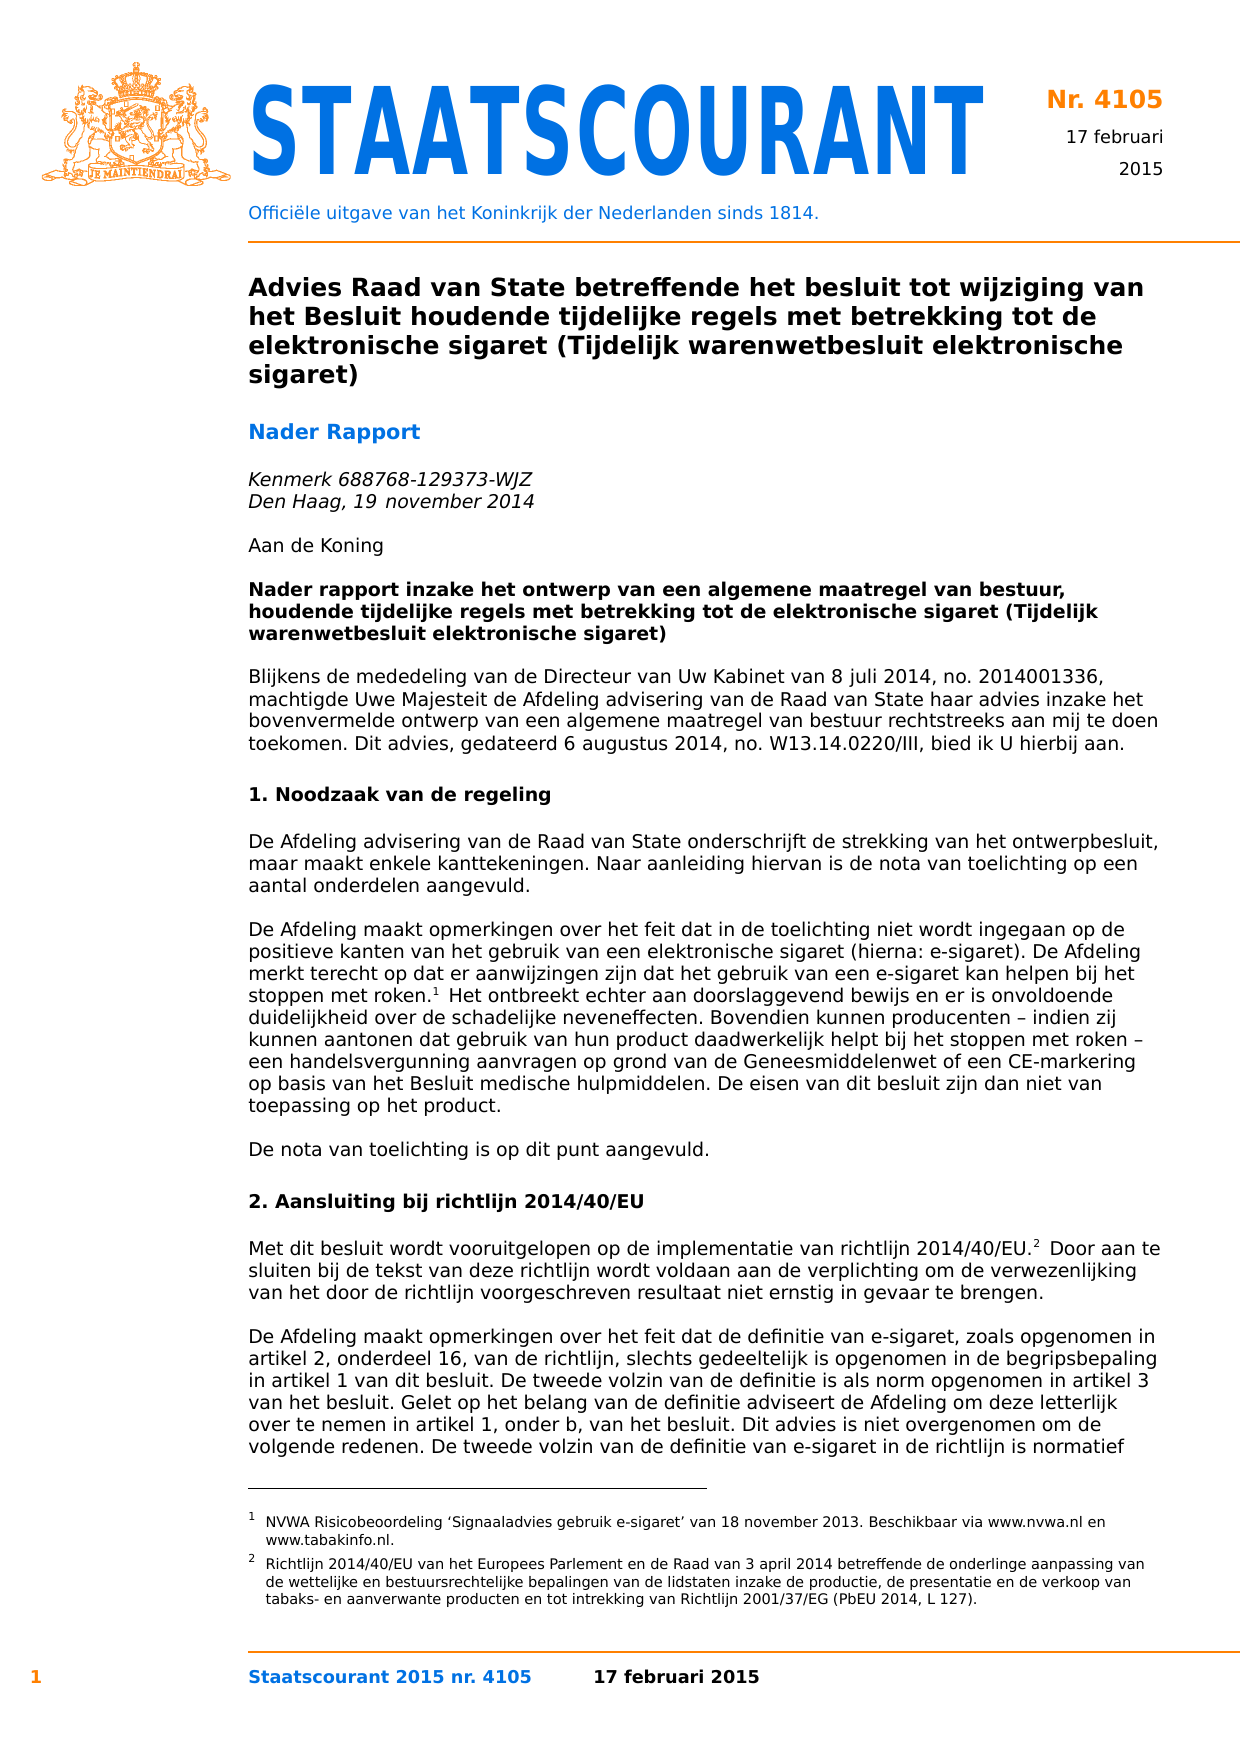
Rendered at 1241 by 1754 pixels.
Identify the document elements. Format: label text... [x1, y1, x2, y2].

text Kenmerk 688768-129373-WJZ [248, 469, 1163, 491]
table_header STAATSCOURANT [248, 62, 998, 203]
text Den Haag, 19 november 2014 [248, 491, 1163, 513]
text De Afdeling maakt opmerkingen over het feit dat in de toelichting niet wordt ingegaan op de positieve kanten van het gebruik van een elektronische sigaret (hierna: e-sigaret). De Afdeling merkt terecht op dat er aanwijzingen zijn dat het gebruik van een e-sigaret kan helpen bij het stoppen met roken. Het ontbreekt echter aan doorslaggevend bewijs en er is onvoldoende duidelijkheid over de schadelijke neveneffecten. Bovendien kunnen producenten – indien zij kunnen aantonen dat gebruik van hun product daadwerkelijk helpt bij het stoppen met roken – een handelsvergunning aanvragen op grond van de Geneesmiddelenwet of een CE-markering op basis van het Besluit medische hulpmiddelen. De eisen van dit besluit zijn dan niet van toepassing op het product. [248, 919, 1163, 1117]
table_cell 2015 [998, 153, 1240, 203]
text De Afdeling maakt opmerkingen over het feit dat de definitie van e-sigaret, zoals opgenomen in artikel 2, onderdeel 16, van de richtlijn, slechts gedeeltelijk is opgenomen in de begripsbepaling in artikel 1 van dit besluit. De tweede volzin van de definitie is als norm opgenomen in artikel 3 van het besluit. Gelet op het belang van de definitie adviseert de Afdeling om deze letterlijk over te nemen in artikel 1, onder b, van het besluit. Dit advies is niet overgenomen om de volgende redenen. De tweede volzin van de definitie van e-sigaret in de richtlijn is normatief [248, 1326, 1163, 1457]
picture [41, 62, 231, 186]
text Met dit besluit wordt vooruitgelopen op de implementatie van richtlijn 2014/40/EU. Door aan te sluiten bij de tekst van deze richtlijn wordt voldaan aan de verplichting om de verwezenlijking van het door de richtlijn voorgeschreven resultaat niet ernstig in gevaar te brengen. [248, 1238, 1163, 1304]
subtitle Nader Rapport [248, 420, 1163, 444]
table_cell 17 februari [998, 121, 1240, 153]
text NVWA Risicobeoordeling ‘Signaaladvies gebruik e-sigaret’ van 18 november 2013. Beschikbaar via www.nvwa.nl en www.tabakinfo.nl. [248, 1510, 1163, 1549]
text Aan de Koning [248, 535, 1163, 557]
table_header Nr. 4105 [998, 62, 1240, 121]
subtitle 1. Noodzaak van de regeling [248, 784, 1163, 806]
subtitle Advies Raad van State betreffende het besluit tot wijziging van het Besluit houdende tijdelijke regels met betrekking tot de elektronische sigaret (Tijdelijk warenwetbesluit elektronische sigaret) [248, 273, 1163, 390]
table_header [25, 62, 248, 241]
text Blijkens de mededeling van de Directeur van Uw Kabinet van 8 juli 2014, no. 2014001336, machtigde Uwe Majesteit de Afdeling advisering van de Raad van State haar advies inzake het bovenvermelde ontwerp van een algemene maatregel van bestuur rechtstreeks aan mij te doen toekomen. Dit advies, gedateerd 6 augustus 2014, no. W13.14.0220/III, bied ik U hierbij aan. [248, 666, 1163, 754]
subtitle 2. Aansluiting bij richtlijn 2014/40/EU [248, 1191, 1163, 1213]
table_cell Officiële uitgave van het Koninkrijk der Nederlanden sinds 1814. [248, 203, 1240, 241]
text Nader rapport inzake het ontwerp van een algemene maatregel van bestuur, houdende tijdelijke regels met betrekking tot de elektronische sigaret (Tijdelijk warenwetbesluit elektronische sigaret) [248, 579, 1163, 644]
text De nota van toelichting is op dit punt aangevuld. [248, 1139, 1163, 1161]
text De Afdeling advisering van de Raad van State onderschrijft de strekking van het ontwerpbesluit, maar maakt enkele kanttekeningen. Naar aanleiding hiervan is de nota van toelichting op een aantal onderdelen aangevuld. [248, 831, 1163, 897]
text Richtlijn 2014/40/EU van het Europees Parlement en de Raad van 3 april 2014 betreffende de onderlinge aanpassing van de wettelijke en bestuursrechtelijke bepalingen van de lidstaten inzake de productie, de presentatie en de verkoop van tabaks- en aanverwante producten en tot intrekking van Richtlijn 2001/37/EG (PbEU 2014, L 127). [248, 1552, 1163, 1608]
